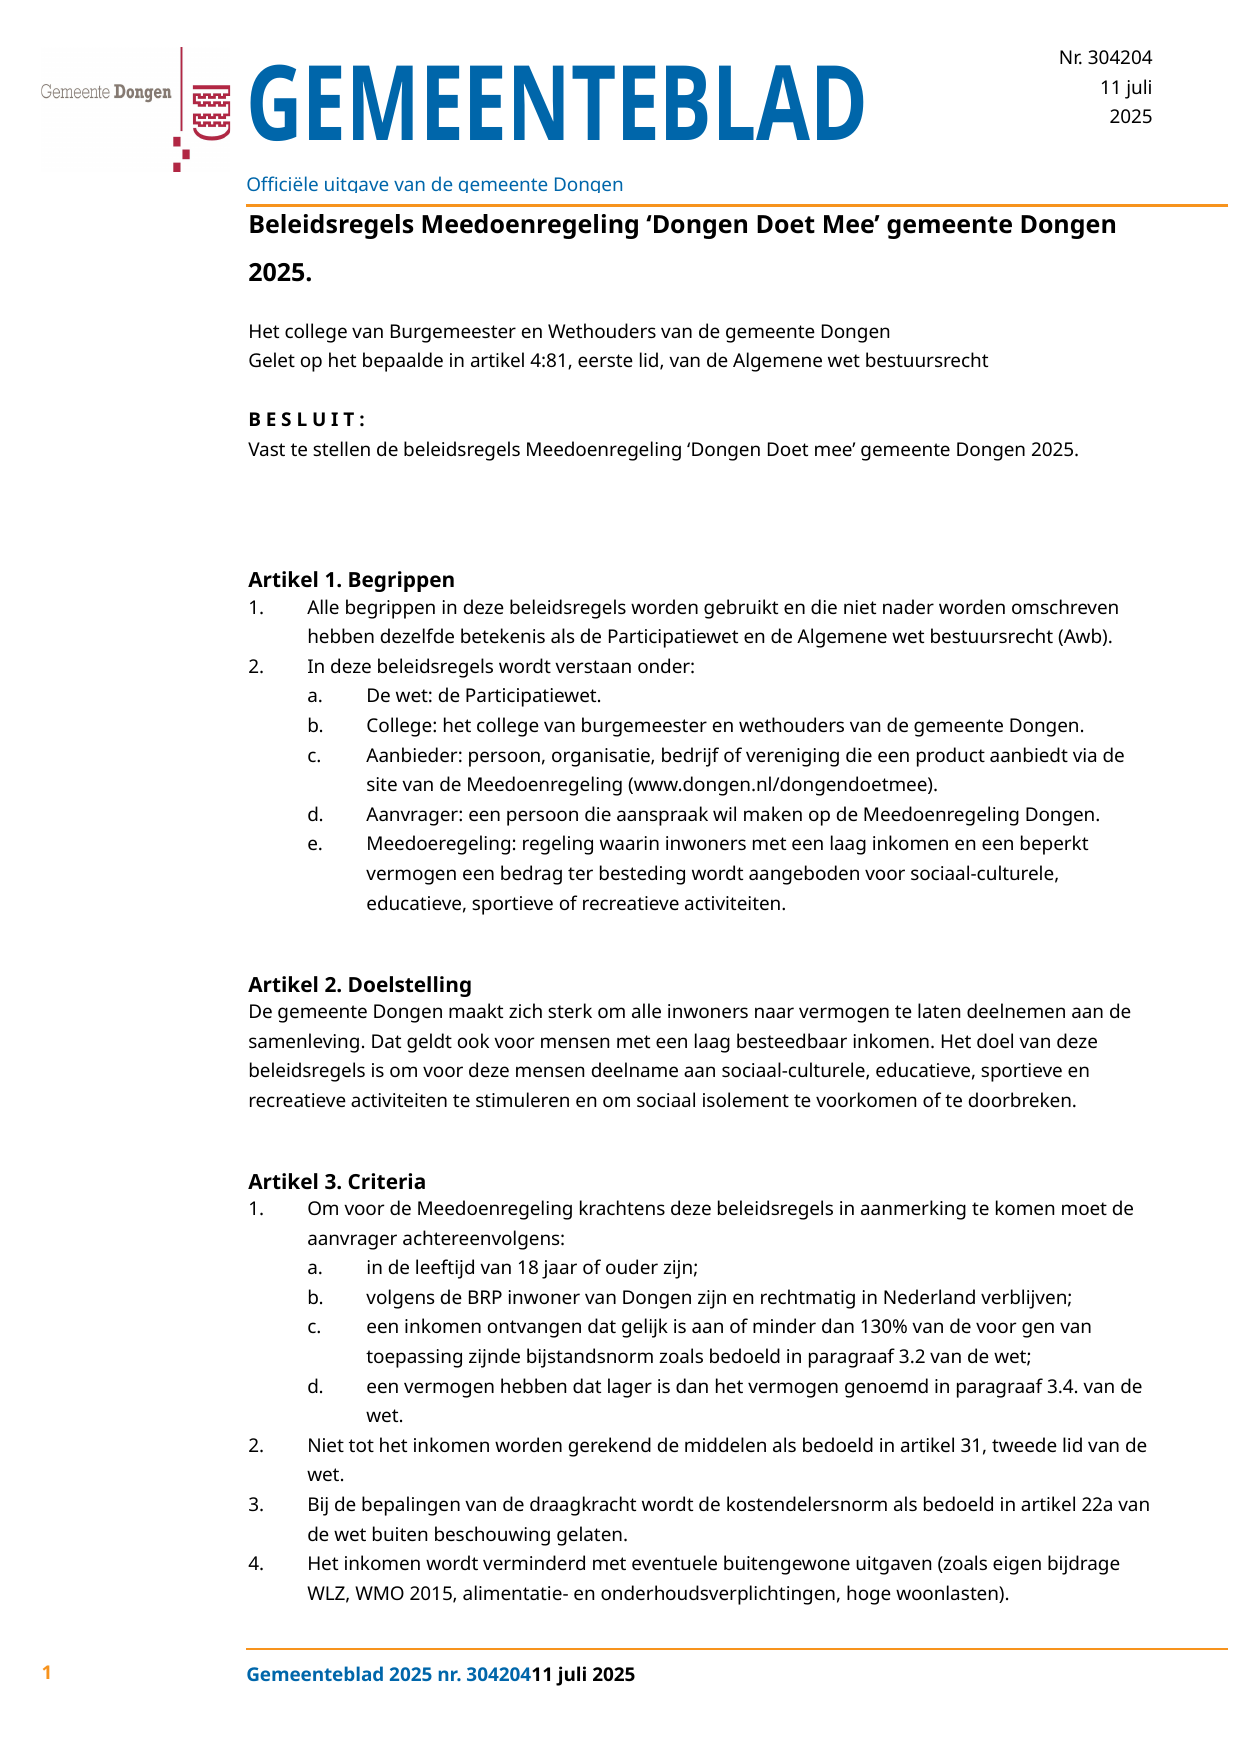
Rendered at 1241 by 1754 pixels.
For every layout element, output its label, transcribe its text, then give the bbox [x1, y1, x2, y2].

list in de leeftijd van 18 jaar of ouder zijn; [307, 1254, 1152, 1280]
text Beleidsregels Meedoenregeling ‘Dongen Doet Mee’ gemeente Dongen 2025. [248, 207, 1152, 288]
list Om voor de Meedoenregeling krachtens deze beleidsregels in aanmerking te komen moet de aanvrager achtereenvolgens: [248, 1195, 1152, 1251]
text Artikel 2. Doelstelling [248, 970, 1152, 998]
list een vermogen hebben dat lager is dan het vermogen genoemd in paragraaf 3.4. van de wet. [307, 1373, 1152, 1428]
list Meedoeregeling: regeling waarin inwoners met een laag inkomen en een beperkt vermogen een bedrag ter besteding wordt aangeboden voor sociaal-culturele, educatieve, sportieve of recreatieve activiteiten. [307, 831, 1152, 916]
text Artikel 3. Criteria [248, 1167, 1152, 1195]
list De wet: de Participatiewet. [307, 683, 1152, 708]
list College: het college van burgemeester en wethouders van de gemeente Dongen. [307, 712, 1152, 738]
list Aanbieder: persoon, organisatie, bedrijf of vereniging die een product aanbiedt via de site van de Meedoenregeling (www.dongen.nl/dongendoetmee). [307, 742, 1152, 797]
list In deze beleidsregels wordt verstaan onder: [248, 653, 1152, 679]
list een inkomen ontvangen dat gelijk is aan of minder dan 130% van de voor gen van toepassing zijnde bijstandsnorm zoals bedoeld in paragraaf 3.2 van de wet; [307, 1314, 1152, 1369]
list Niet tot het inkomen worden gerekend de middelen als bedoeld in artikel 31, tweede lid van de wet. [248, 1432, 1152, 1487]
list Alle begrippen in deze beleidsregels worden gebruikt en die niet nader worden omschreven hebben dezelfde betekenis als de Participatiewet en de Algemene wet bestuursrecht (Awb). [248, 594, 1152, 649]
list Bij de bepalingen van de draagkracht wordt de kostendelersnorm als bedoeld in artikel 22a van de wet buiten beschouwing gelaten. [248, 1491, 1152, 1547]
text Gelet op het bepaalde in artikel 4:81, eerste lid, van de Algemene wet bestuursrecht [248, 347, 1152, 373]
text Artikel 1. Begrippen [248, 566, 1152, 594]
text B E S L U I T : [248, 407, 1152, 432]
text Het college van Burgemeester en Wethouders van de gemeente Dongen [248, 318, 1152, 344]
text Vast te stellen de beleidsregels Meedoenregeling ‘Dongen Doet mee’ gemeente Dongen 2025. [248, 436, 1152, 462]
picture [41, 47, 231, 172]
list volgens de BRP inwoner van Dongen zijn en rechtmatig in Nederland verblijven; [307, 1284, 1152, 1310]
list Het inkomen wordt verminderd met eventuele buitengewone uitgaven (zoals eigen bijdrage WLZ, WMO 2015, alimentatie- en onderhoudsverplichtingen, hoge woonlasten). [248, 1550, 1152, 1606]
list Aanvrager: een persoon die aanspraak wil maken op de Meedoenregeling Dongen. [307, 801, 1152, 827]
text De gemeente Dongen maakt zich sterk om alle inwoners naar vermogen te laten deelnemen aan de samenleving. Dat geldt ook voor mensen met een laag besteedbaar inkomen. Het doel van deze beleidsregels is om voor deze mensen deelname aan sociaal-culturele, educatieve, sportieve en recreatieve activiteiten te stimuleren en om sociaal isolement te voorkomen of te doorbreken. [248, 998, 1152, 1113]
